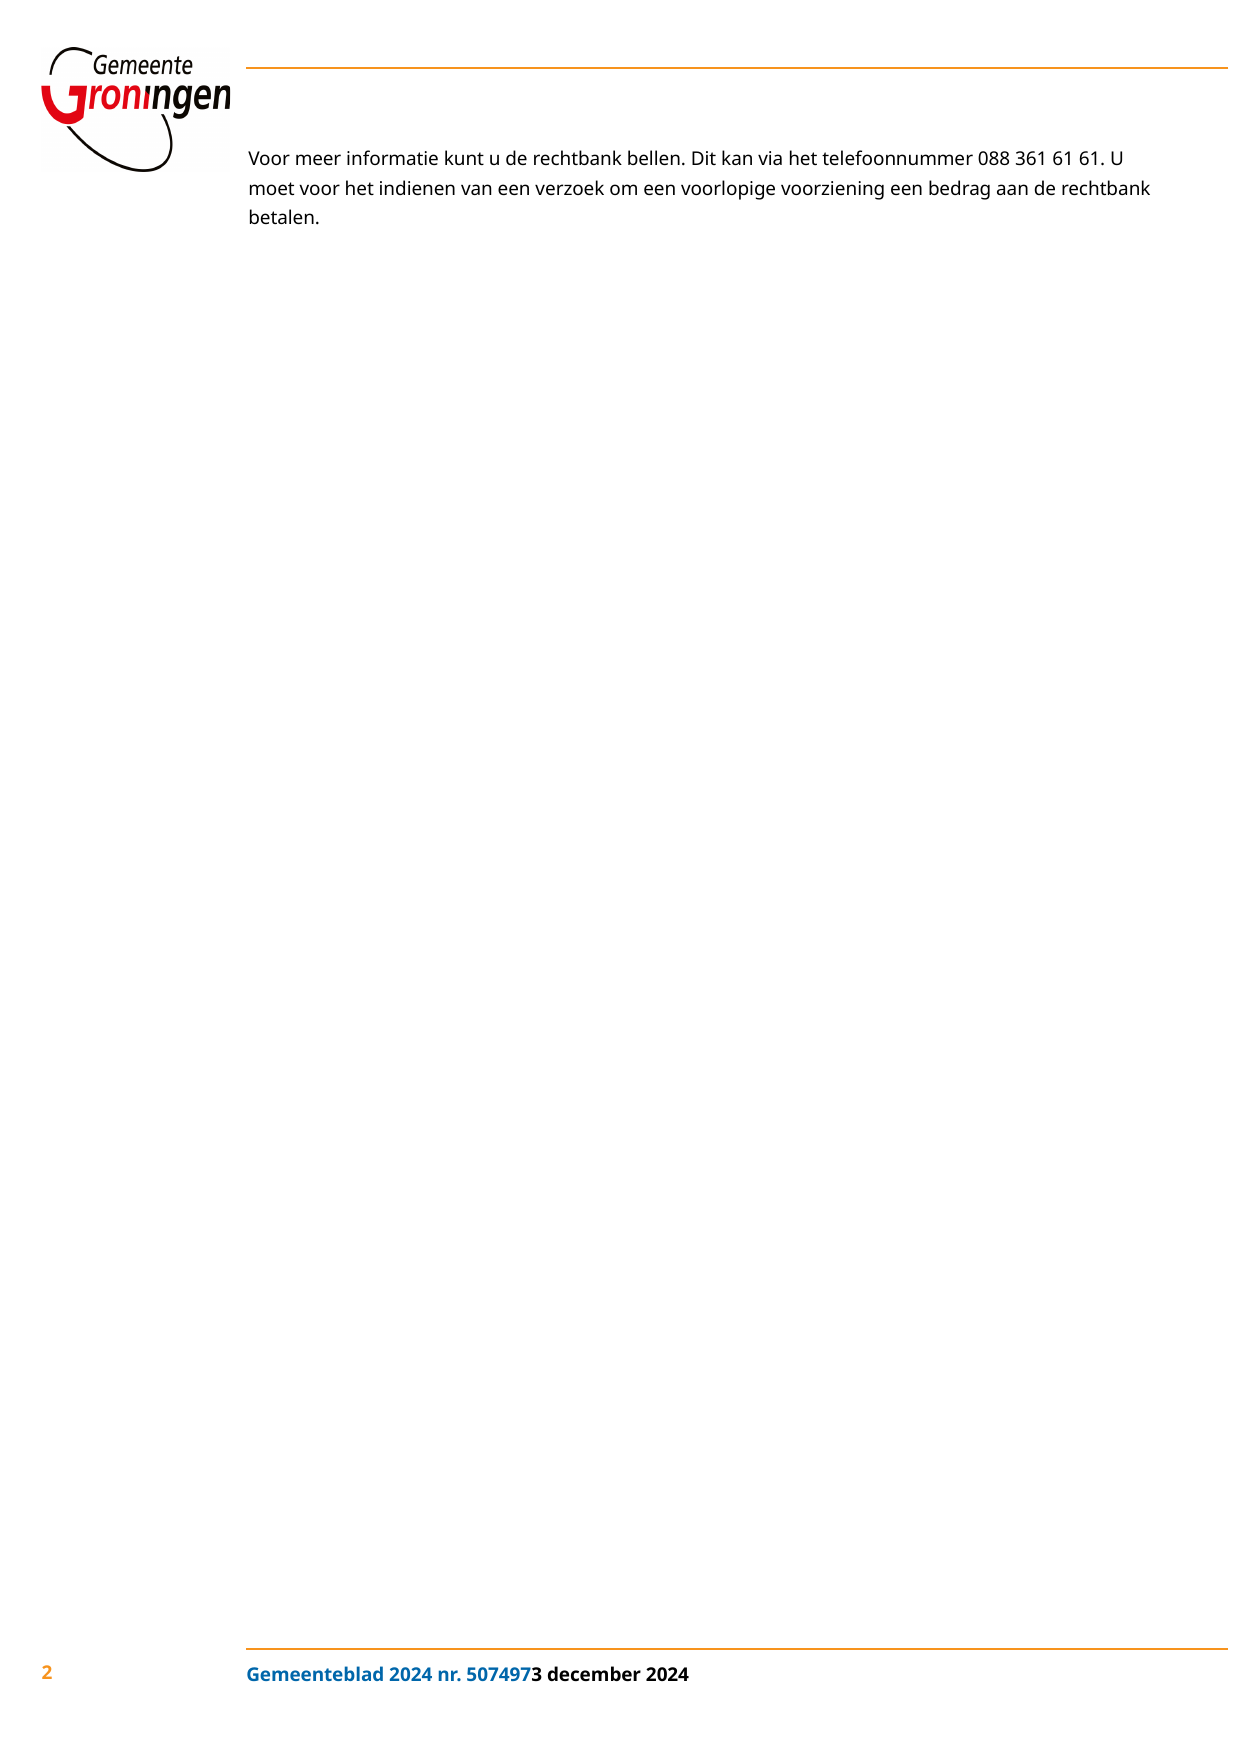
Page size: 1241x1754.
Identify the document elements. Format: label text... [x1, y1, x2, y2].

text Voor meer informatie kunt u de rechtbank bellen. Dit kan via het telefoonnummer 088 361 61 61. U moet voor het indienen van een verzoek om een voorlopige voorziening een bedrag aan de rechtbank betalen. [248, 145, 1152, 230]
picture [41, 47, 231, 172]
